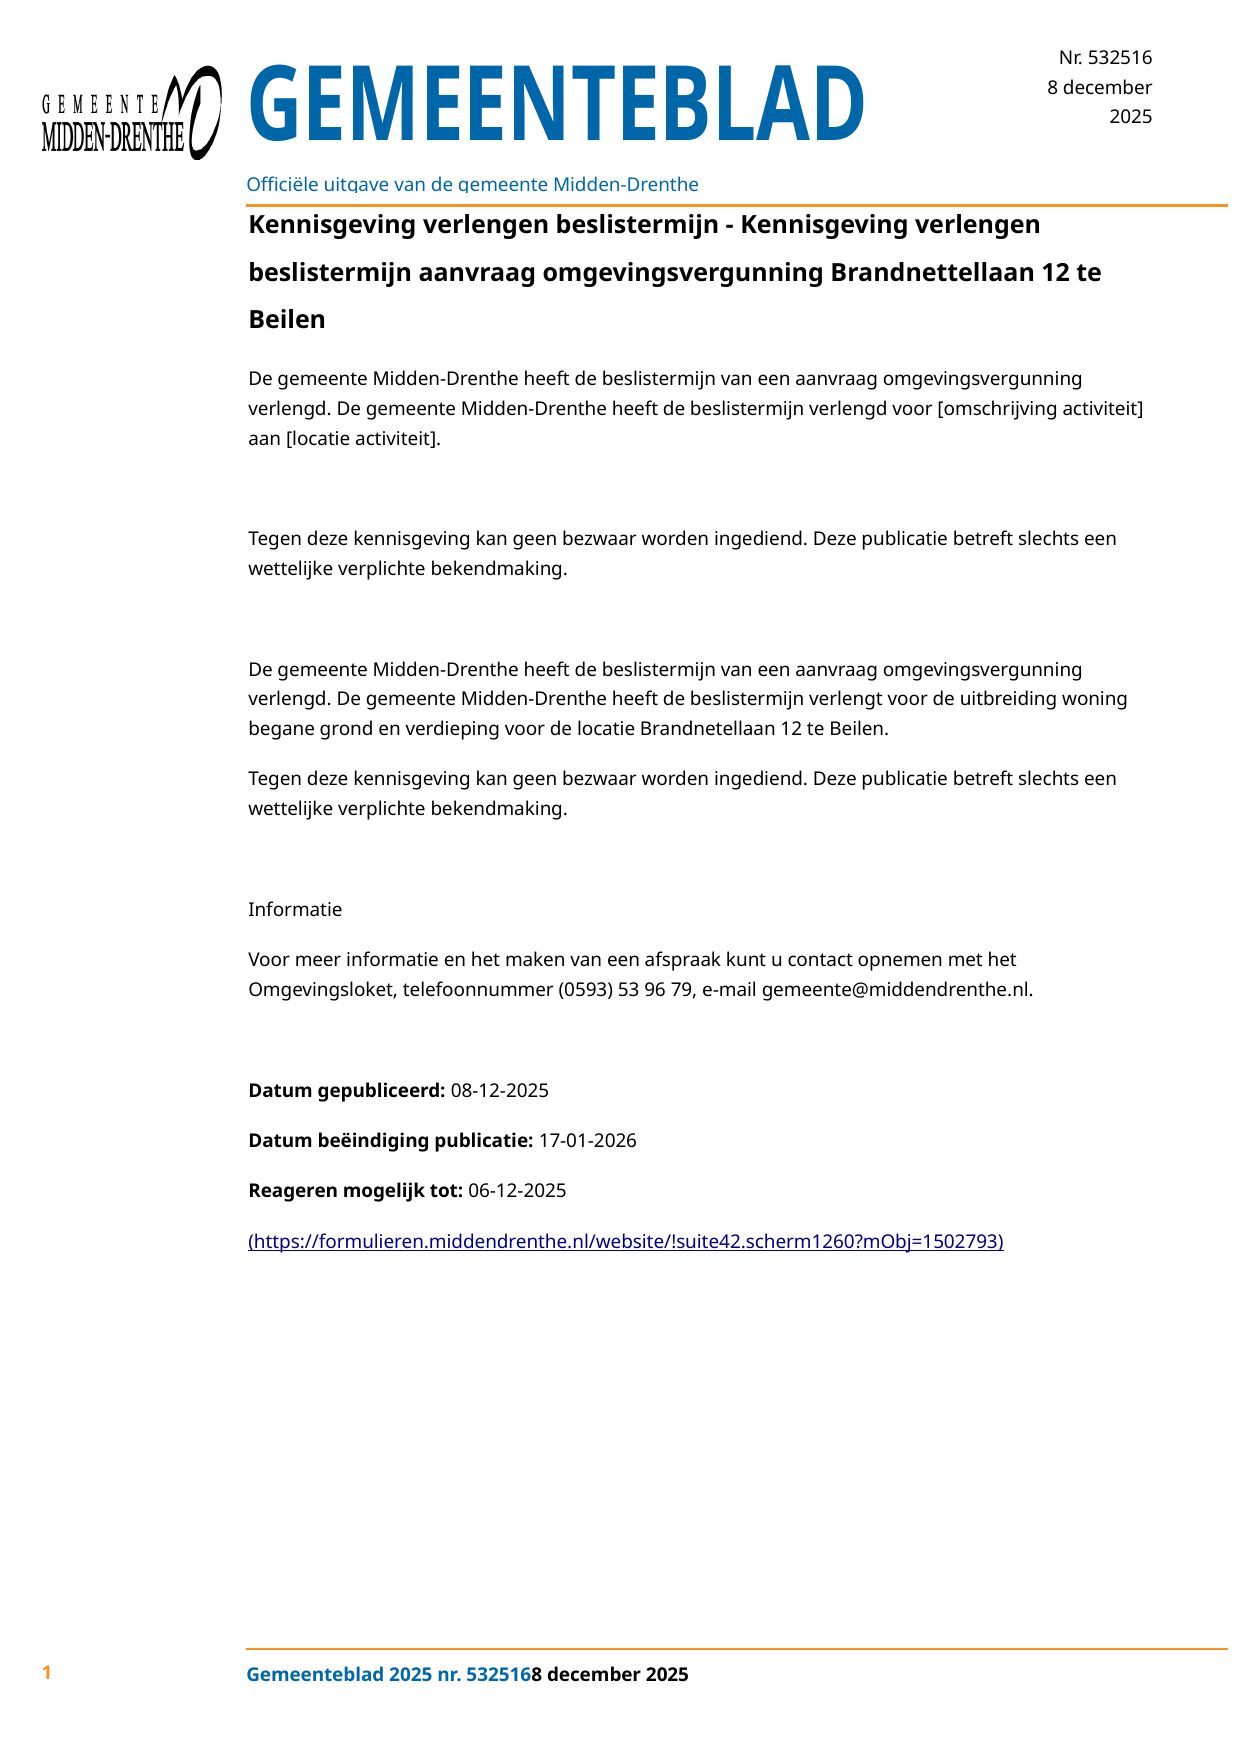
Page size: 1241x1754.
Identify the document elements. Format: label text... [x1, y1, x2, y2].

text De gemeente Midden-Drenthe heeft de beslistermijn van een aanvraag omgevingsvergunning verlengd. De gemeente Midden-Drenthe heeft de beslistermijn verlengt voor de uitbreiding woning begane grond en verdieping voor de locatie Brandnetellaan 12 te Beilen. [248, 656, 1152, 741]
text Reageren mogelijk tot: 06-12-2025 [248, 1178, 1152, 1203]
text De gemeente Midden-Drenthe heeft de beslistermijn van een aanvraag omgevingsvergunning verlengd. De gemeente Midden-Drenthe heeft de beslistermijn verlengd voor [omschrijving activiteit] aan [locatie activiteit]. [248, 366, 1152, 450]
text Tegen deze kennisgeving kan geen bezwaar worden ingediend. Deze publicatie betreft slechts een wettelijke verplichte bekendmaking. [248, 526, 1152, 581]
text Datum gepubliceerd: 08-12-2025 [248, 1077, 1152, 1102]
text Datum beëindiging publicatie: 17-01-2026 [248, 1127, 1152, 1153]
text Tegen deze kennisgeving kan geen bezwaar worden ingediend. Deze publicatie betreft slechts een wettelijke verplichte bekendmaking. [248, 766, 1152, 821]
text Kennisgeving verlengen beslistermijn - Kennisgeving verlengen beslistermijn aanvraag omgevingsvergunning Brandnettellaan 12 te Beilen [248, 207, 1152, 336]
picture [41, 47, 231, 172]
text Voor meer informatie en het maken van een afspraak kunt u contact opnemen met het Omgevingsloket, telefoonnummer (0593) 53 96 79, e-mail gemeente@middendrenthe.nl. [248, 946, 1152, 1002]
text Informatie [248, 896, 1152, 922]
text (https://formulieren.middendrenthe.nl/website/!suite42.scherm1260?mObj=1502793) [248, 1228, 1152, 1254]
